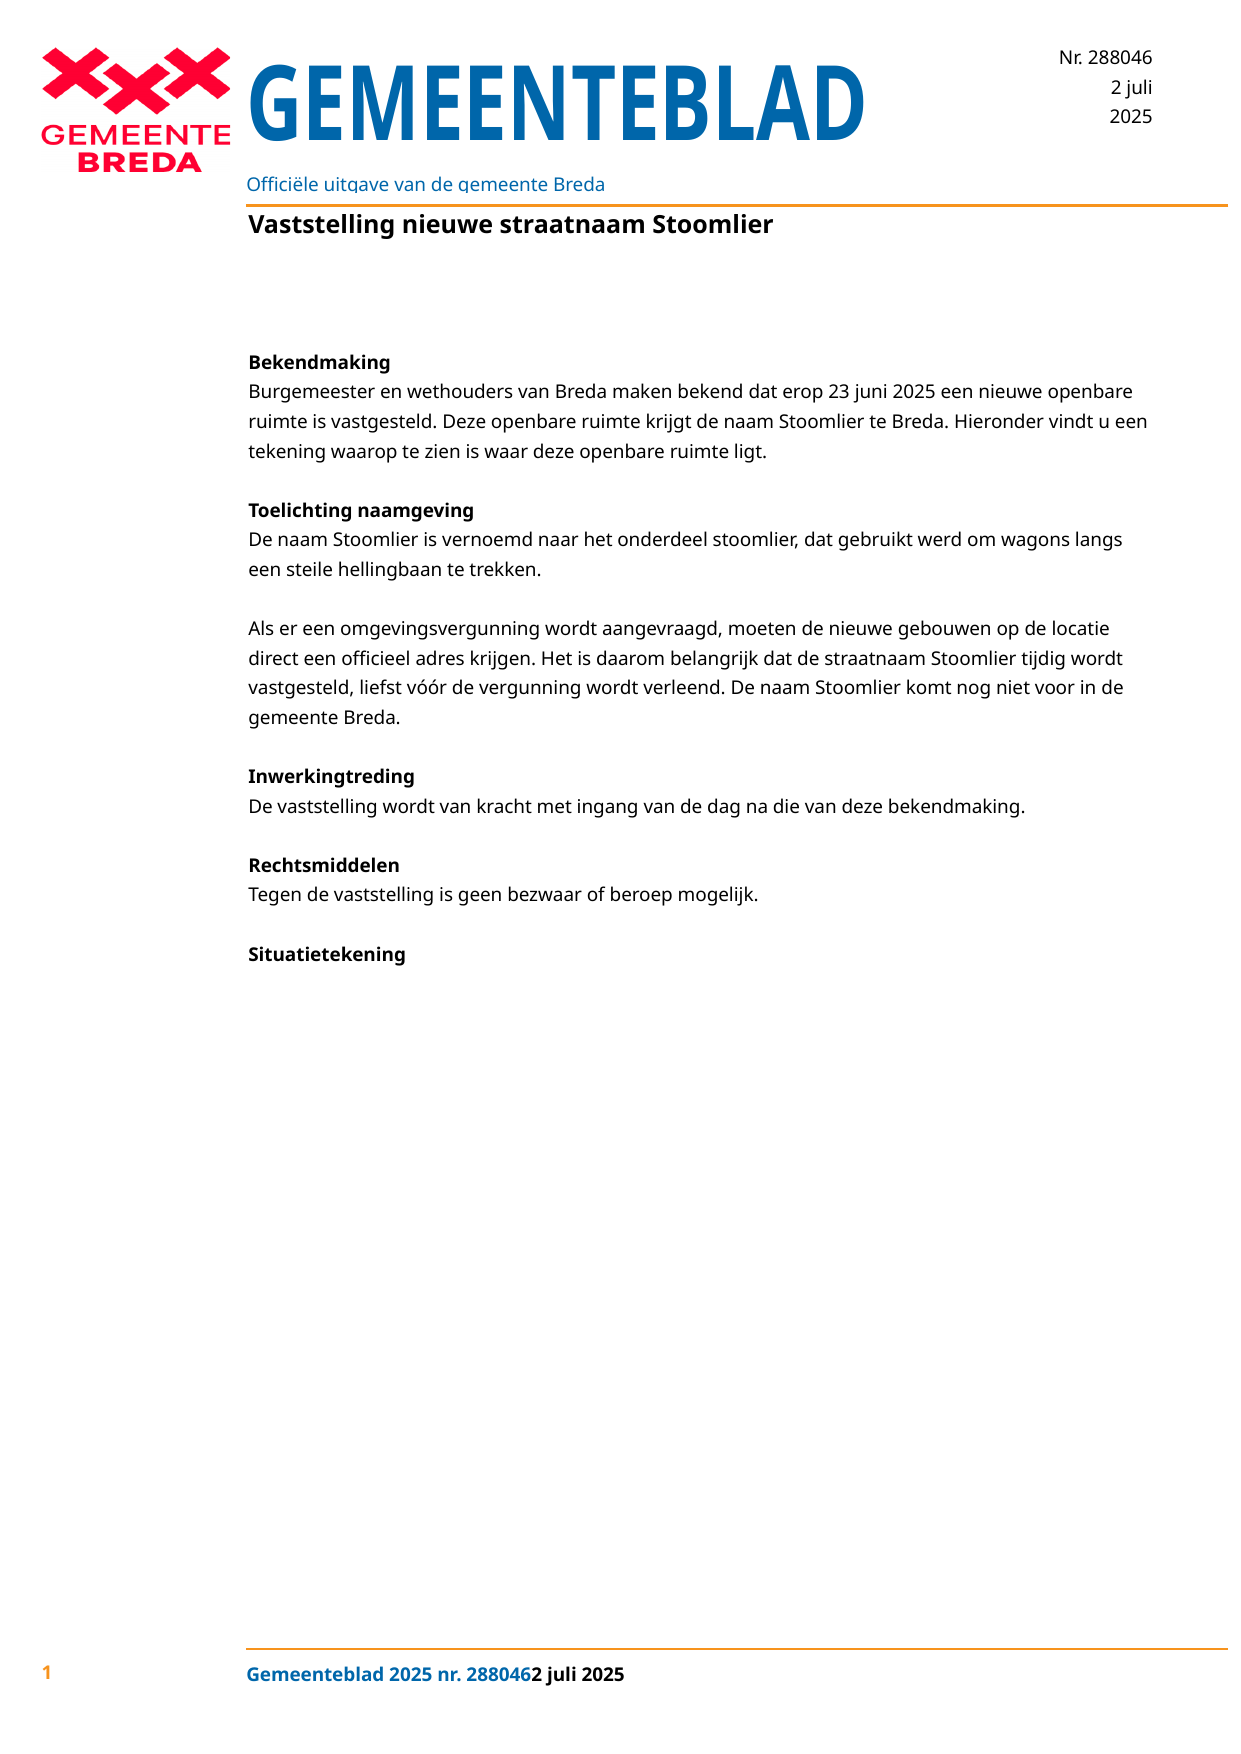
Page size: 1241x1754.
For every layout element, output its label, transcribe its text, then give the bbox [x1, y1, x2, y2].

text Vaststelling nieuwe straatnaam Stoomlier [248, 207, 1152, 241]
text De naam Stoomlier is vernoemd naar het onderdeel stoomlier, dat gebruikt werd om wagons langs een steile hellingbaan te trekken. [248, 527, 1152, 582]
text Burgemeester en wethouders van Breda maken bekend dat erop 23 juni 2025 een nieuwe openbare ruimte is vastgesteld. Deze openbare ruimte krijgt de naam Stoomlier te Breda. Hieronder vindt u een tekening waarop te zien is waar deze openbare ruimte ligt. [248, 379, 1152, 464]
text Tegen de vaststelling is geen bezwaar of beroep mogelijk. [248, 882, 1152, 907]
text Als er een omgevingsvergunning wordt aangevraagd, moeten de nieuwe gebouwen op de locatie direct een officieel adres krijgen. Het is daarom belangrijk dat de straatnaam Stoomlier tijdig wordt vastgesteld, liefst vóór de vergunning wordt verleend. De naam Stoomlier komt nog niet voor in de gemeente Breda. [248, 615, 1152, 730]
text Situatietekening [248, 941, 1152, 967]
text Inwerkingtreding [248, 763, 1152, 789]
text De vaststelling wordt van kracht met ingang van de dag na die van deze bekendmaking. [248, 793, 1152, 819]
text Rechtsmiddelen [248, 852, 1152, 878]
text Bekendmaking [248, 349, 1152, 375]
picture [41, 47, 231, 172]
text Toelichting naamgeving [248, 497, 1152, 523]
